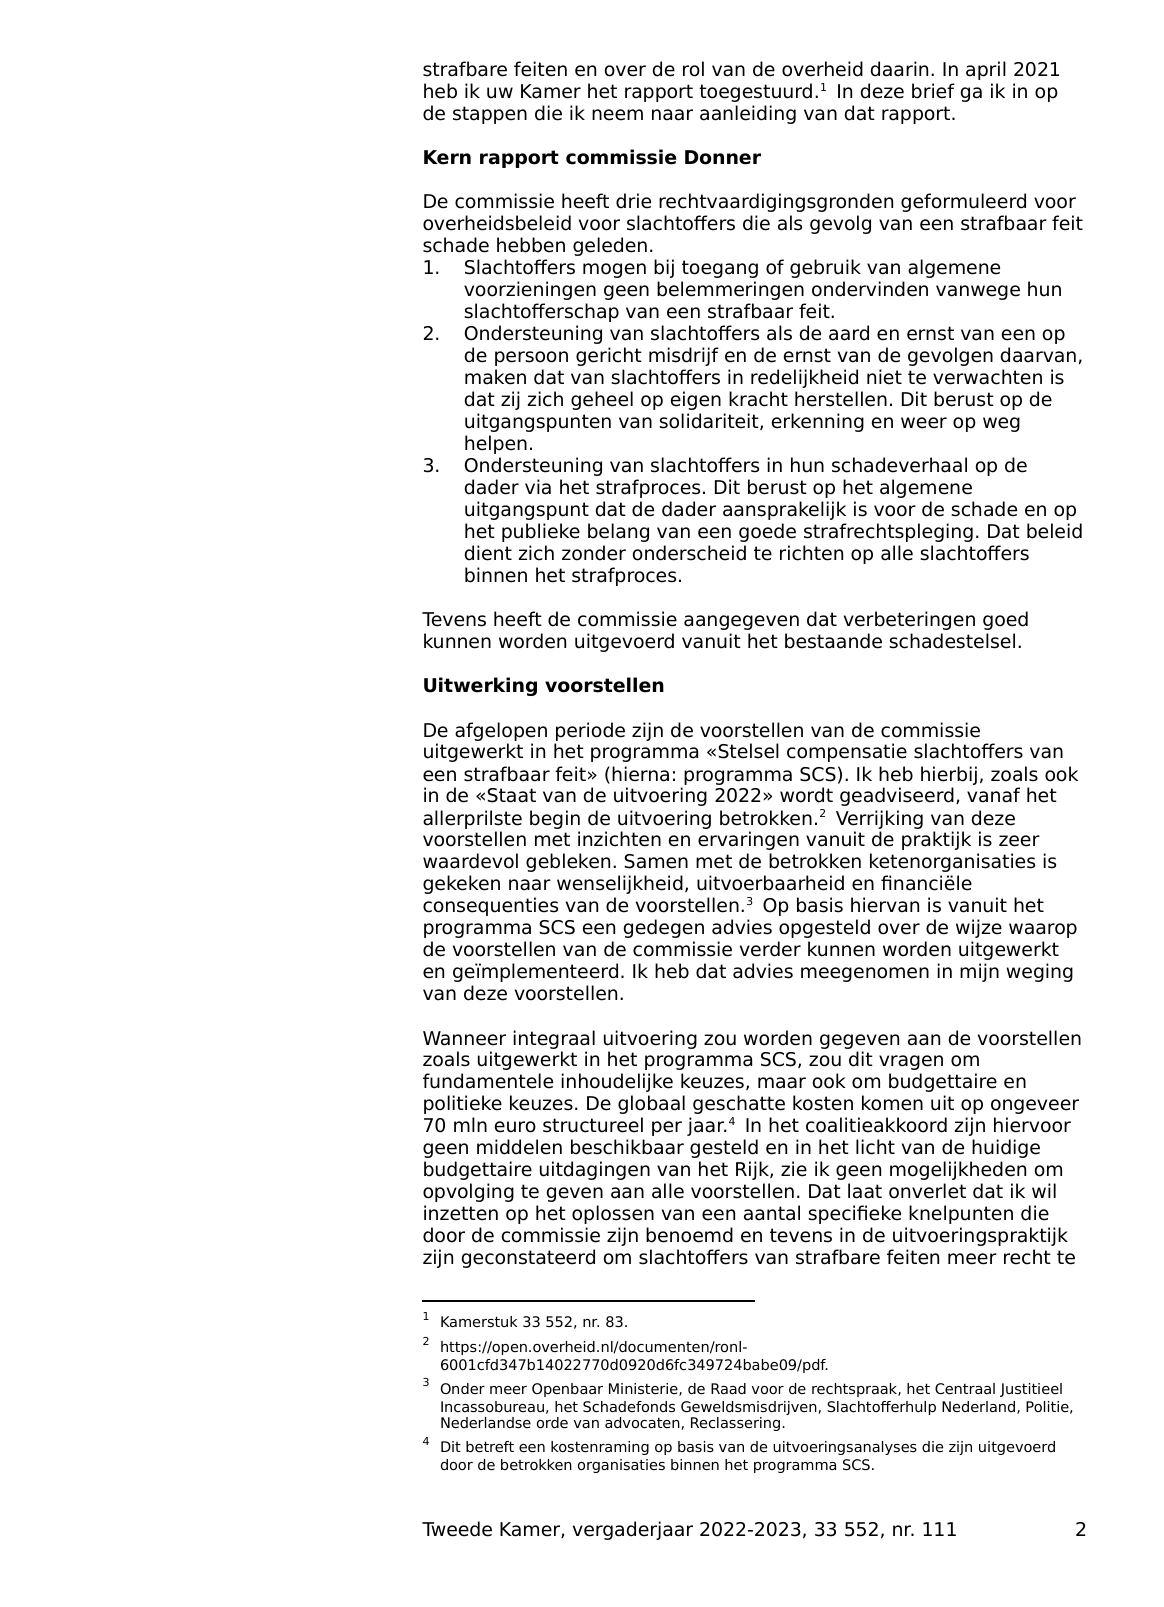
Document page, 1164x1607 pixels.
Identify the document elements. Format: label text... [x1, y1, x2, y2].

text Wanneer integraal uitvoering zou worden gegeven aan de voorstellen zoals uitgewerkt in het programma SCS, zou dit vragen om fundamentele inhoudelijke keuzes, maar ook om budgettaire en politieke keuzes. De globaal geschatte kosten komen uit op ongeveer 70 mln euro structureel per jaar. In het coalitieakkoord zijn hiervoor geen middelen beschikbaar gesteld en in het licht van de huidige budgettaire uitdagingen van het Rijk, zie ik geen mogelijkheden om opvolging te geven aan alle voorstellen. Dat laat onverlet dat ik wil inzetten op het oplossen van een aantal specifieke knelpunten die door de commissie zijn benoemd en tevens in de uitvoeringspraktijk zijn geconstateerd om slachtoffers van strafbare feiten meer recht te [422, 1027, 1087, 1269]
subtitle Uitwerking voorstellen [422, 675, 1087, 697]
text Tevens heeft de commissie aangegeven dat verbeteringen goed kunnen worden uitgevoerd vanuit het bestaande schadestelsel. [422, 609, 1087, 653]
text Dit betreft een kostenraming op basis van de uitvoeringsanalyses die zijn uitgevoerd door de betrokken organisaties binnen het programma SCS. [422, 1435, 1087, 1474]
text https://open.overheid.nl/documenten/ronl-6001cfd347b14022770d0920d6fc349724babe09/pdf. [422, 1335, 1087, 1374]
text Kamerstuk 33 552, nr. 83. [422, 1310, 1087, 1332]
text 3. Ondersteuning van slachtoffers in hun schadeverhaal op de dader via het strafproces. Dit berust op het algemene uitgangspunt dat de dader aansprakelijk is voor de schade en op het publieke belang van een goede strafrechtspleging. Dat beleid dient zich zonder onderscheid te richten op alle slachtoffers binnen het strafproces. [422, 455, 1087, 587]
text Onder meer Openbaar Ministerie, de Raad voor de rechtspraak, het Centraal Justitieel Incassobureau, het Schadefonds Geweldsmisdrijven, Slachtofferhulp Nederland, Politie, Nederlandse orde van advocaten, Reclassering. [422, 1377, 1087, 1432]
text De afgelopen periode zijn de voorstellen van de commissie uitgewerkt in het programma «Stelsel compensatie slachtoffers van een strafbaar feit» (hierna: programma SCS). Ik heb hierbij, zoals ook in de «Staat van de uitvoering 2022» wordt geadviseerd, vanaf het allerprilste begin de uitvoering betrokken. Verrijking van deze voorstellen met inzichten en ervaringen vanuit de praktijk is zeer waardevol gebleken. Samen met de betrokken ketenorganisaties is gekeken naar wenselijkheid, uitvoerbaarheid en financiële consequenties van de voorstellen. Op basis hiervan is vanuit het programma SCS een gedegen advies opgesteld over de wijze waarop de voorstellen van de commissie verder kunnen worden uitgewerkt en geïmplementeerd. Ik heb dat advies meegenomen in mijn weging van deze voorstellen. [422, 719, 1087, 1005]
text De commissie heeft drie rechtvaardigingsgronden geformuleerd voor overheidsbeleid voor slachtoffers die als gevolg van een strafbaar feit schade hebben geleden. [422, 191, 1087, 257]
text strafbare feiten en over de rol van de overheid daarin. In april 2021 heb ik uw Kamer het rapport toegestuurd. In deze brief ga ik in op de stappen die ik neem naar aanleiding van dat rapport. [422, 59, 1087, 125]
text 2. Ondersteuning van slachtoffers als de aard en ernst van een op de persoon gericht misdrijf en de ernst van de gevolgen daarvan, maken dat van slachtoffers in redelijkheid niet te verwachten is dat zij zich geheel op eigen kracht herstellen. Dit berust op de uitgangspunten van solidariteit, erkenning en weer op weg helpen. [422, 323, 1087, 455]
subtitle Kern rapport commissie Donner [422, 147, 1087, 169]
text 1. Slachtoffers mogen bij toegang of gebruik van algemene voorzieningen geen belemmeringen ondervinden vanwege hun slachtofferschap van een strafbaar feit. [422, 257, 1087, 323]
